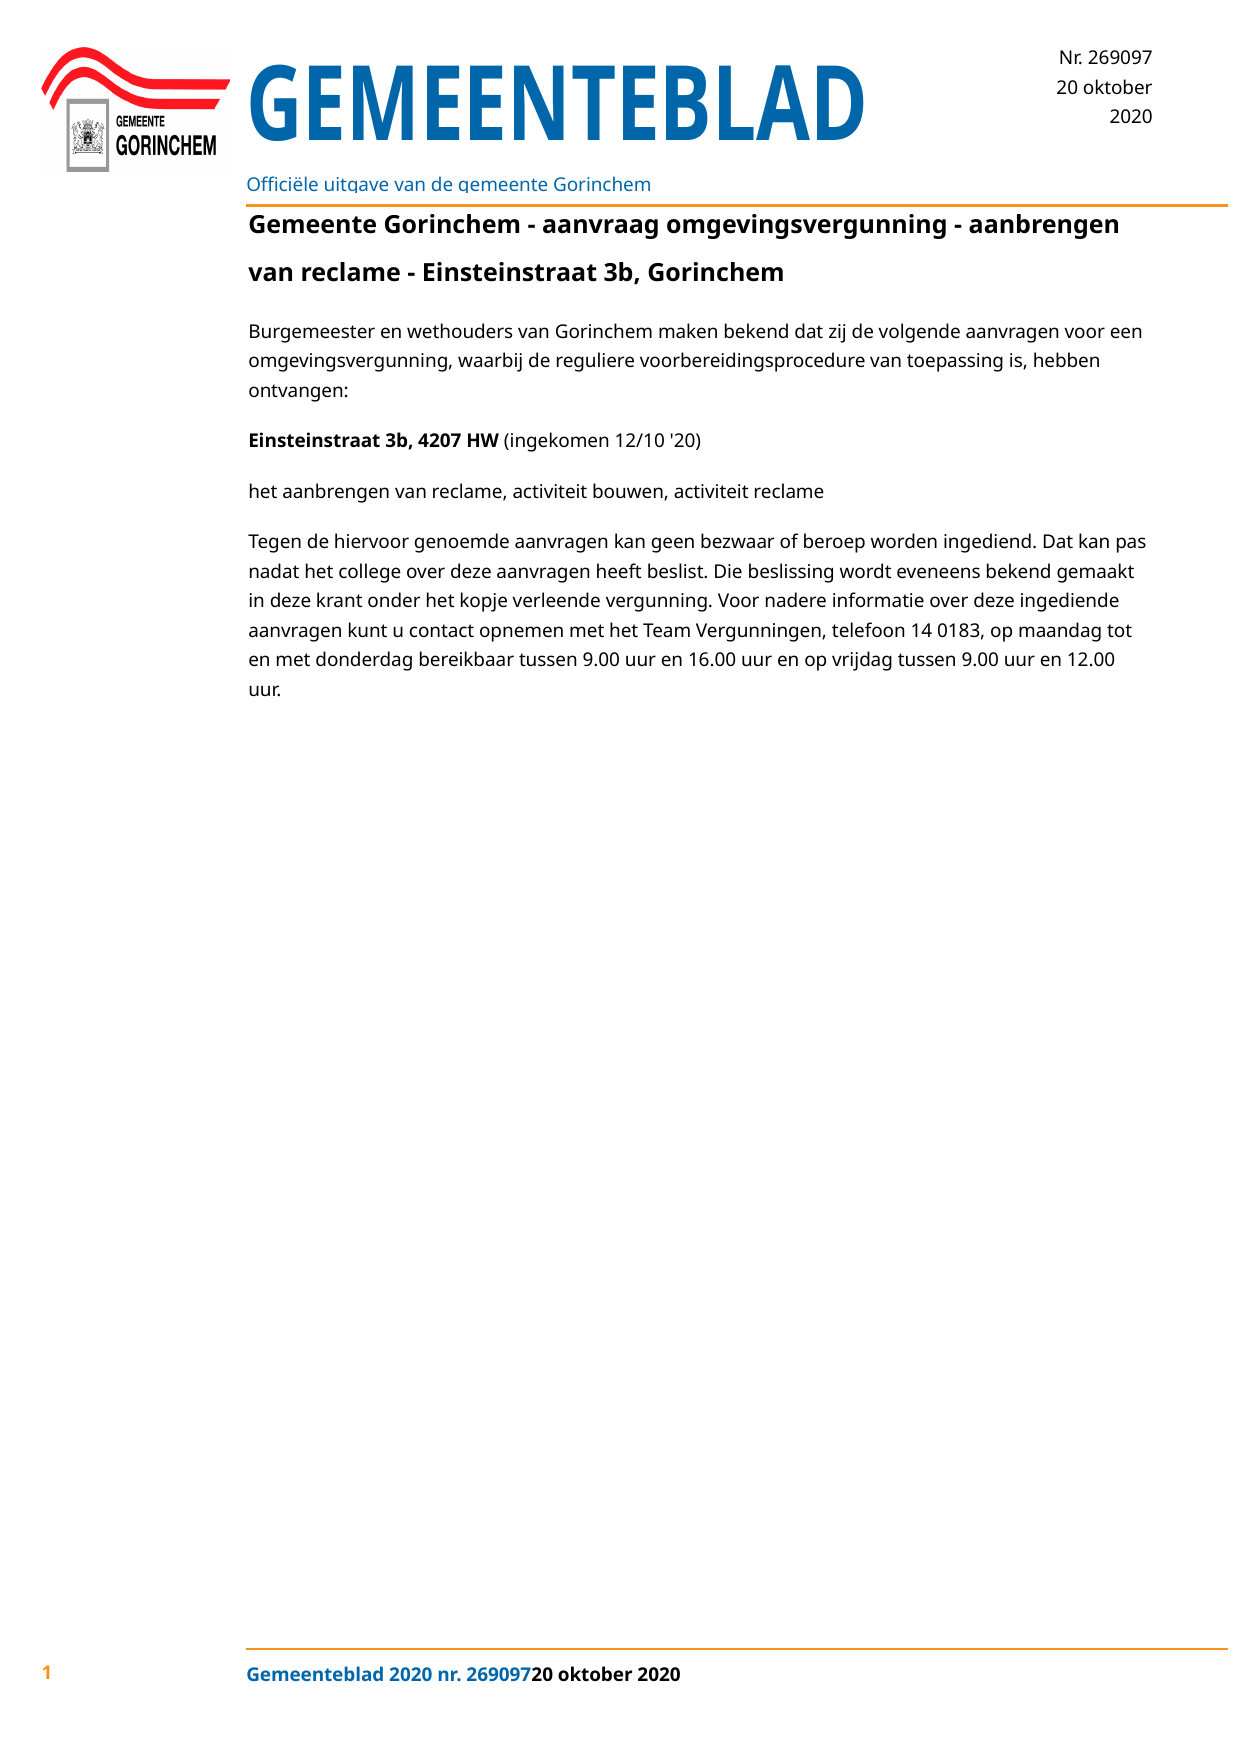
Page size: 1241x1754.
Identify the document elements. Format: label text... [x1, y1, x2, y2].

text Gemeente Gorinchem - aanvraag omgevingsvergunning - aanbrengen van reclame - Einsteinstraat 3b, Gorinchem [248, 207, 1152, 288]
picture [41, 47, 231, 172]
text Einsteinstraat 3b, 4207 HW (ingekomen 12/10 '20) [248, 427, 1152, 453]
text Burgemeester en wethouders van Gorinchem maken bekend dat zij de volgende aanvragen voor een omgevingsvergunning, waarbij de reguliere voorbereidingsprocedure van toepassing is, hebben ontvangen: [248, 318, 1152, 403]
text het aanbrengen van reclame, activiteit bouwen, activiteit reclame [248, 478, 1152, 504]
text Tegen de hiervoor genoemde aanvragen kan geen bezwaar of beroep worden ingediend. Dat kan pas nadat het college over deze aanvragen heeft beslist. Die beslissing wordt eveneens bekend gemaakt in deze krant onder het kopje verleende vergunning. Voor nadere informatie over deze ingediende aanvragen kunt u contact opnemen met het Team Vergunningen, telefoon 14 0183, op maandag tot en met donderdag bereikbaar tussen 9.00 uur en 16.00 uur en op vrijdag tussen 9.00 uur en 12.00 uur. [248, 528, 1152, 702]
